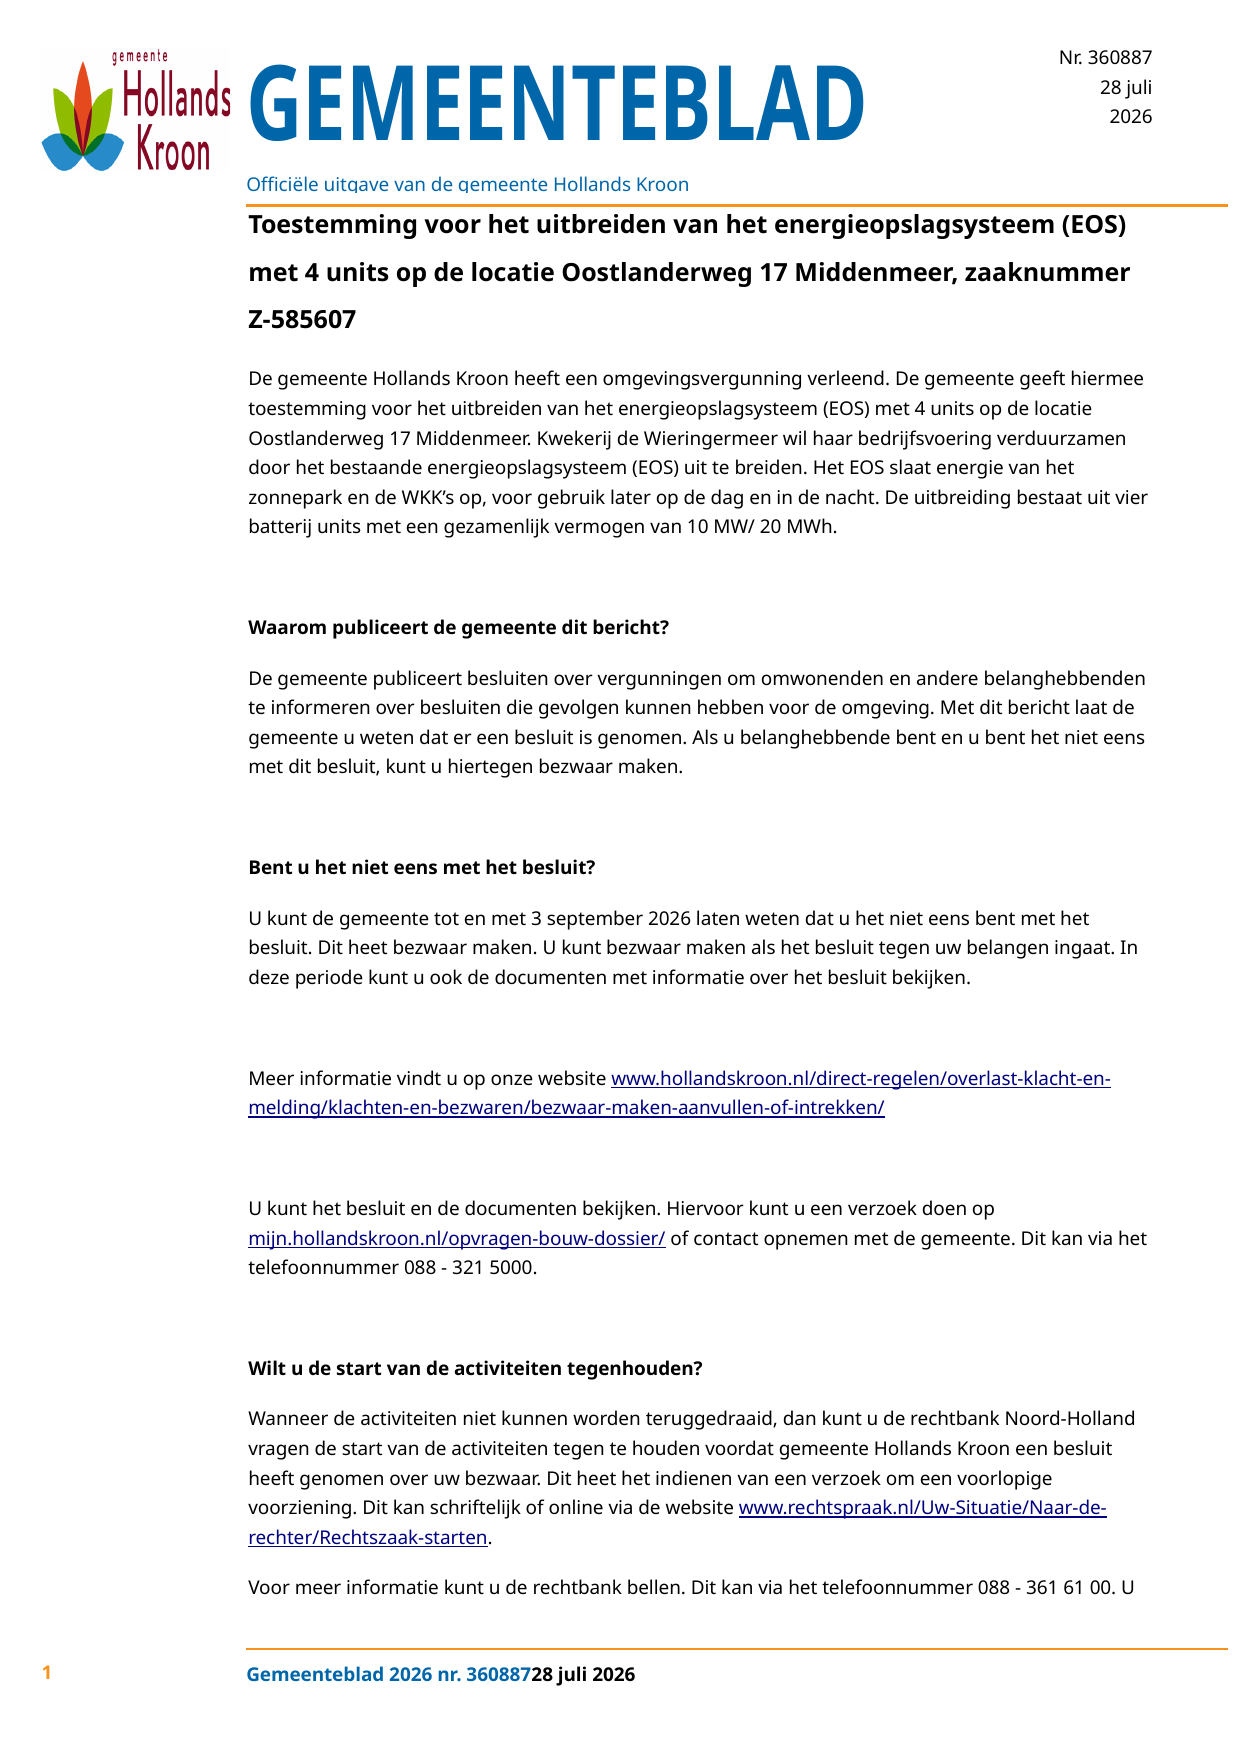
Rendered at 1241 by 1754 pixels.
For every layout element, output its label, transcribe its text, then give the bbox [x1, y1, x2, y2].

text U kunt het besluit en de documenten bekijken. Hiervoor kunt u een verzoek doen op mijn.hollandskroon.nl/opvragen-bouw-dossier/ of contact opnemen met de gemeente. Dit kan via het telefoonnummer 088 - 321 5000. [248, 1195, 1152, 1280]
text Toestemming voor het uitbreiden van het energieopslagsysteem (EOS) met 4 units op de locatie Oostlanderweg 17 Middenmeer, zaaknummer Z-585607 [248, 207, 1152, 336]
text Waarom publiceert de gemeente dit bericht? [248, 614, 1152, 640]
text Wilt u de start van de activiteiten tegenhouden? [248, 1355, 1152, 1381]
text Bent u het niet eens met het besluit? [248, 854, 1152, 880]
text De gemeente publiceert besluiten over vergunningen om omwonenden en andere belanghebbenden te informeren over besluiten die gevolgen kunnen hebben voor de omgeving. Met dit bericht laat de gemeente u weten dat er een besluit is genomen. Als u belanghebbende bent en u bent het niet eens met dit besluit, kunt u hiertegen bezwaar maken. [248, 665, 1152, 779]
text Meer informatie vindt u op onze website www.hollandskroon.nl/direct-regelen/overlast-klacht-en-melding/klachten-en-bezwaren/bezwaar-maken-aanvullen-of-intrekken/ [248, 1065, 1152, 1120]
text De gemeente Hollands Kroon heeft een omgevingsvergunning verleend. De gemeente geeft hiermee toestemming voor het uitbreiden van het energieopslagsysteem (EOS) met 4 units op de locatie Oostlanderweg 17 Middenmeer. Kwekerij de Wieringermeer wil haar bedrijfsvoering verduurzamen door het bestaande energieopslagsysteem (EOS) uit te breiden. Het EOS slaat energie van het zonnepark en de WKK’s op, voor gebruik later op de dag en in de nacht. De uitbreiding bestaat uit vier batterij units met een gezamenlijk vermogen van 10 MW/ 20 MWh. [248, 366, 1152, 539]
picture [41, 47, 231, 172]
text Voor meer informatie kunt u de rechtbank bellen. Dit kan via het telefoonnummer 088 - 361 61 00. U [248, 1574, 1152, 1600]
text Wanneer de activiteiten niet kunnen worden teruggedraaid, dan kunt u de rechtbank Noord-Holland vragen de start van de activiteiten tegen te houden voordat gemeente Hollands Kroon een besluit heeft genomen over uw bezwaar. Dit heet het indienen van een verzoek om een voorlopige voorziening. Dit kan schriftelijk of online via de website www.rechtspraak.nl/Uw-Situatie/Naar-de-rechter/Rechtszaak-starten. [248, 1406, 1152, 1549]
text U kunt de gemeente tot en met 3 september 2026 laten weten dat u het niet eens bent met het besluit. Dit heet bezwaar maken. U kunt bezwaar maken als het besluit tegen uw belangen ingaat. In deze periode kunt u ook de documenten met informatie over het besluit bekijken. [248, 905, 1152, 989]
